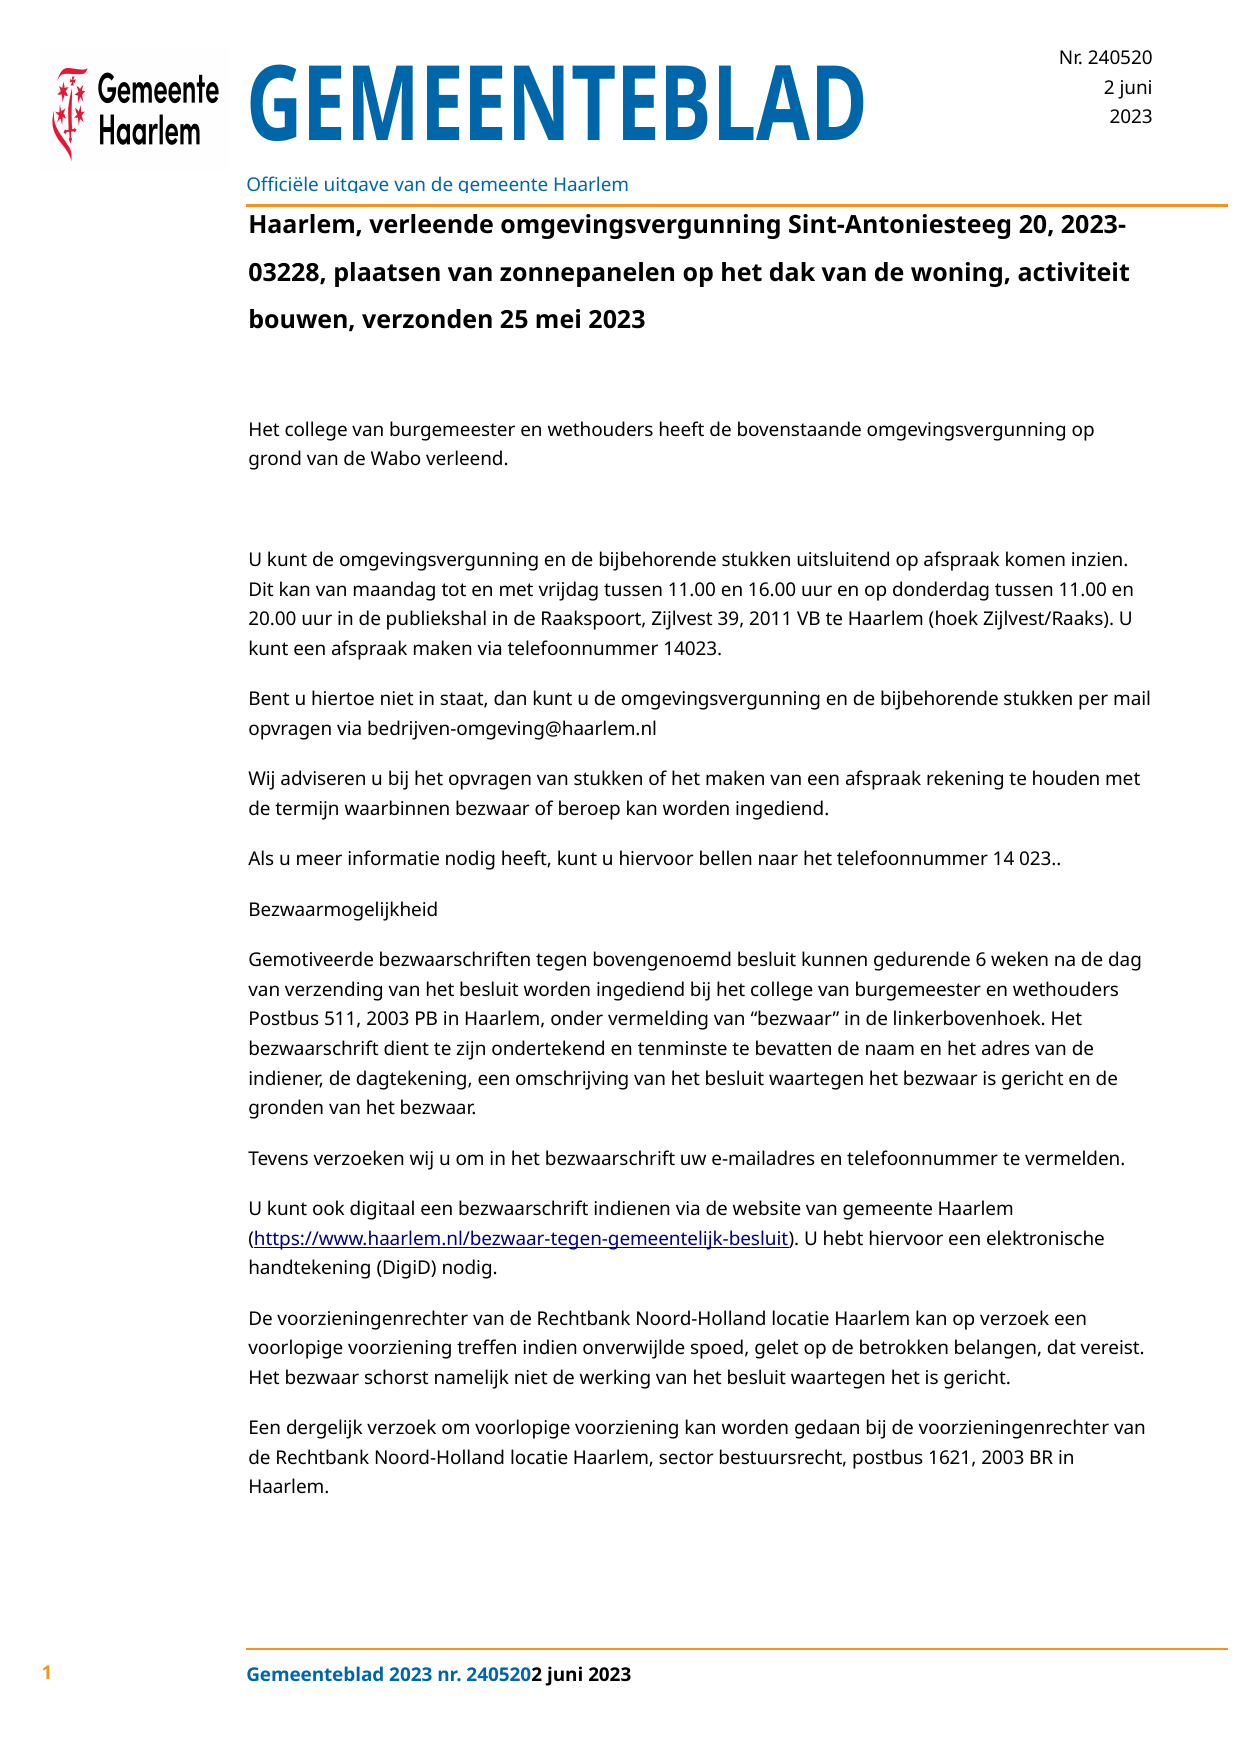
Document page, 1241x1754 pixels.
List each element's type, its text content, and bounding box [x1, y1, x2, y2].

text Bent u hiertoe niet in staat, dan kunt u de omgevingsvergunning en de bijbehorende stukken per mail opvragen via bedrijven-omgeving@haarlem.nl [248, 686, 1152, 741]
text Gemotiveerde bezwaarschriften tegen bovengenoemd besluit kunnen gedurende 6 weken na de dag van verzending van het besluit worden ingediend bij het college van burgemeester en wethouders Postbus 511, 2003 PB in Haarlem, onder vermelding van “bezwaar” in de linkerbovenhoek. Het bezwaarschrift dient te zijn ondertekend en tenminste te bevatten de naam en het adres van de indiener, de dagtekening, een omschrijving van het besluit waartegen het bezwaar is gericht en de gronden van het bezwaar. [248, 946, 1152, 1120]
text Het college van burgemeester en wethouders heeft de bovenstaande omgevingsvergunning op grond van de Wabo verleend. [248, 416, 1152, 471]
text De voorzieningenrechter van de Rechtbank Noord-Holland locatie Haarlem kan op verzoek een voorlopige voorziening treffen indien onverwijlde spoed, gelet op de betrokken belangen, dat vereist. Het bezwaar schorst namelijk niet de werking van het besluit waartegen het is gericht. [248, 1305, 1152, 1389]
text Wij adviseren u bij het opvragen van stukken of het maken van een afspraak rekening te houden met de termijn waarbinnen bezwaar of beroep kan worden ingediend. [248, 766, 1152, 821]
text Als u meer informatie nodig heeft, kunt u hiervoor bellen naar het telefoonnummer 14 023.. [248, 846, 1152, 871]
text Bezwaarmogelijkheid [248, 896, 1152, 922]
text Een dergelijk verzoek om voorlopige voorziening kan worden gedaan bij de voorzieningenrechter van de Rechtbank Noord-Holland locatie Haarlem, sector bestuursrecht, postbus 1621, 2003 BR in Haarlem. [248, 1414, 1152, 1499]
text U kunt de omgevingsvergunning en de bijbehorende stukken uitsluitend op afspraak komen inzien. Dit kan van maandag tot en met vrijdag tussen 11.00 en 16.00 uur en op donderdag tussen 11.00 en 20.00 uur in de publiekshal in de Raakspoort, Zijlvest 39, 2011 VB te Haarlem (hoek Zijlvest/Raaks). U kunt een afspraak maken via telefoonnummer 14023. [248, 546, 1152, 661]
text Tevens verzoeken wij u om in het bezwaarschrift uw e-mailadres en telefoonnummer te vermelden. [248, 1145, 1152, 1170]
picture [41, 47, 231, 172]
text U kunt ook digitaal een bezwaarschrift indienen via de website van gemeente Haarlem (https://www.haarlem.nl/bezwaar-tegen-gemeentelijk-besluit). U hebt hiervoor een elektronische handtekening (DigiD) nodig. [248, 1195, 1152, 1280]
text Haarlem, verleende omgevingsvergunning Sint-Antoniesteeg 20, 2023-03228, plaatsen van zonnepanelen op het dak van de woning, activiteit bouwen, verzonden 25 mei 2023 [248, 207, 1152, 336]
